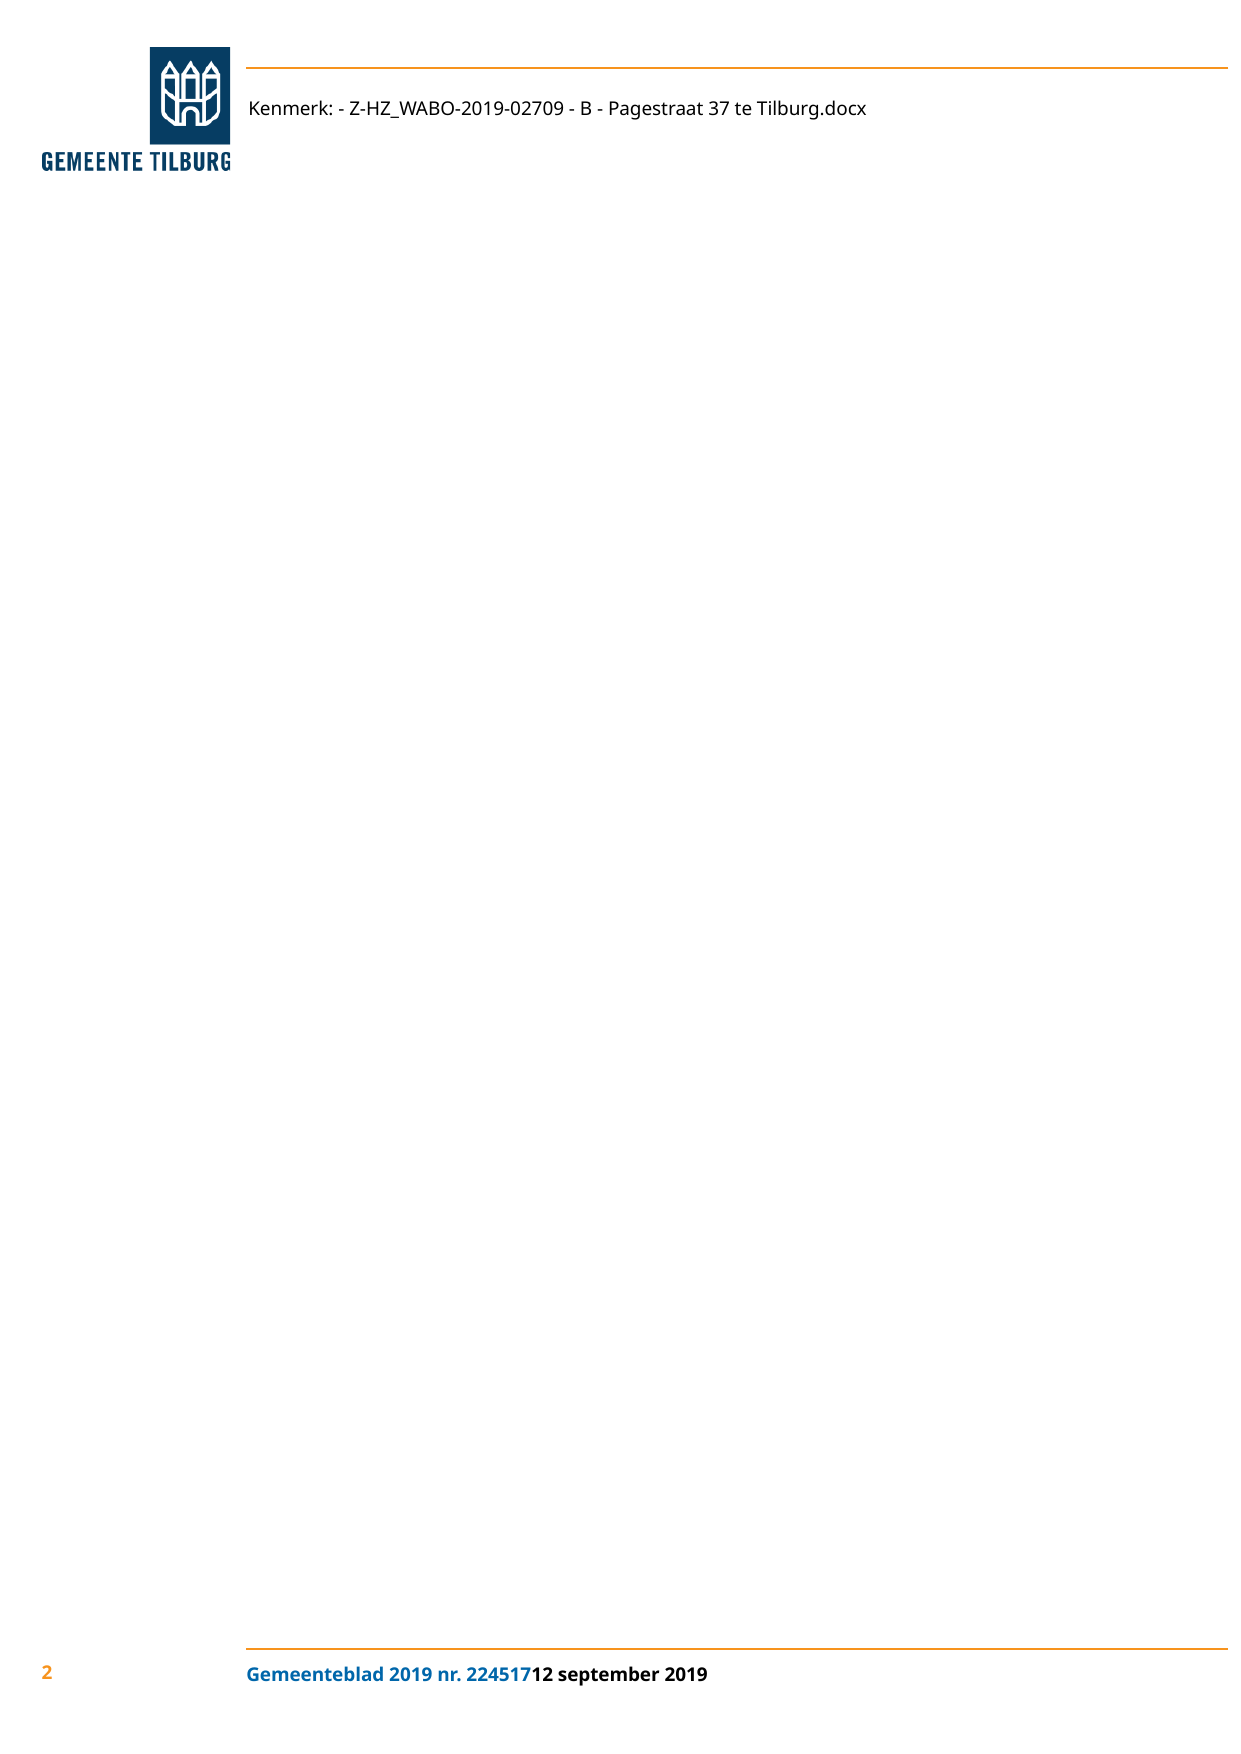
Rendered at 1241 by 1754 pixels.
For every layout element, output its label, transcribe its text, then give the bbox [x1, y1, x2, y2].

picture [41, 47, 231, 172]
text Kenmerk: - Z-HZ_WABO-2019-02709 - B - Pagestraat 37 te Tilburg.docx [248, 95, 1152, 121]
